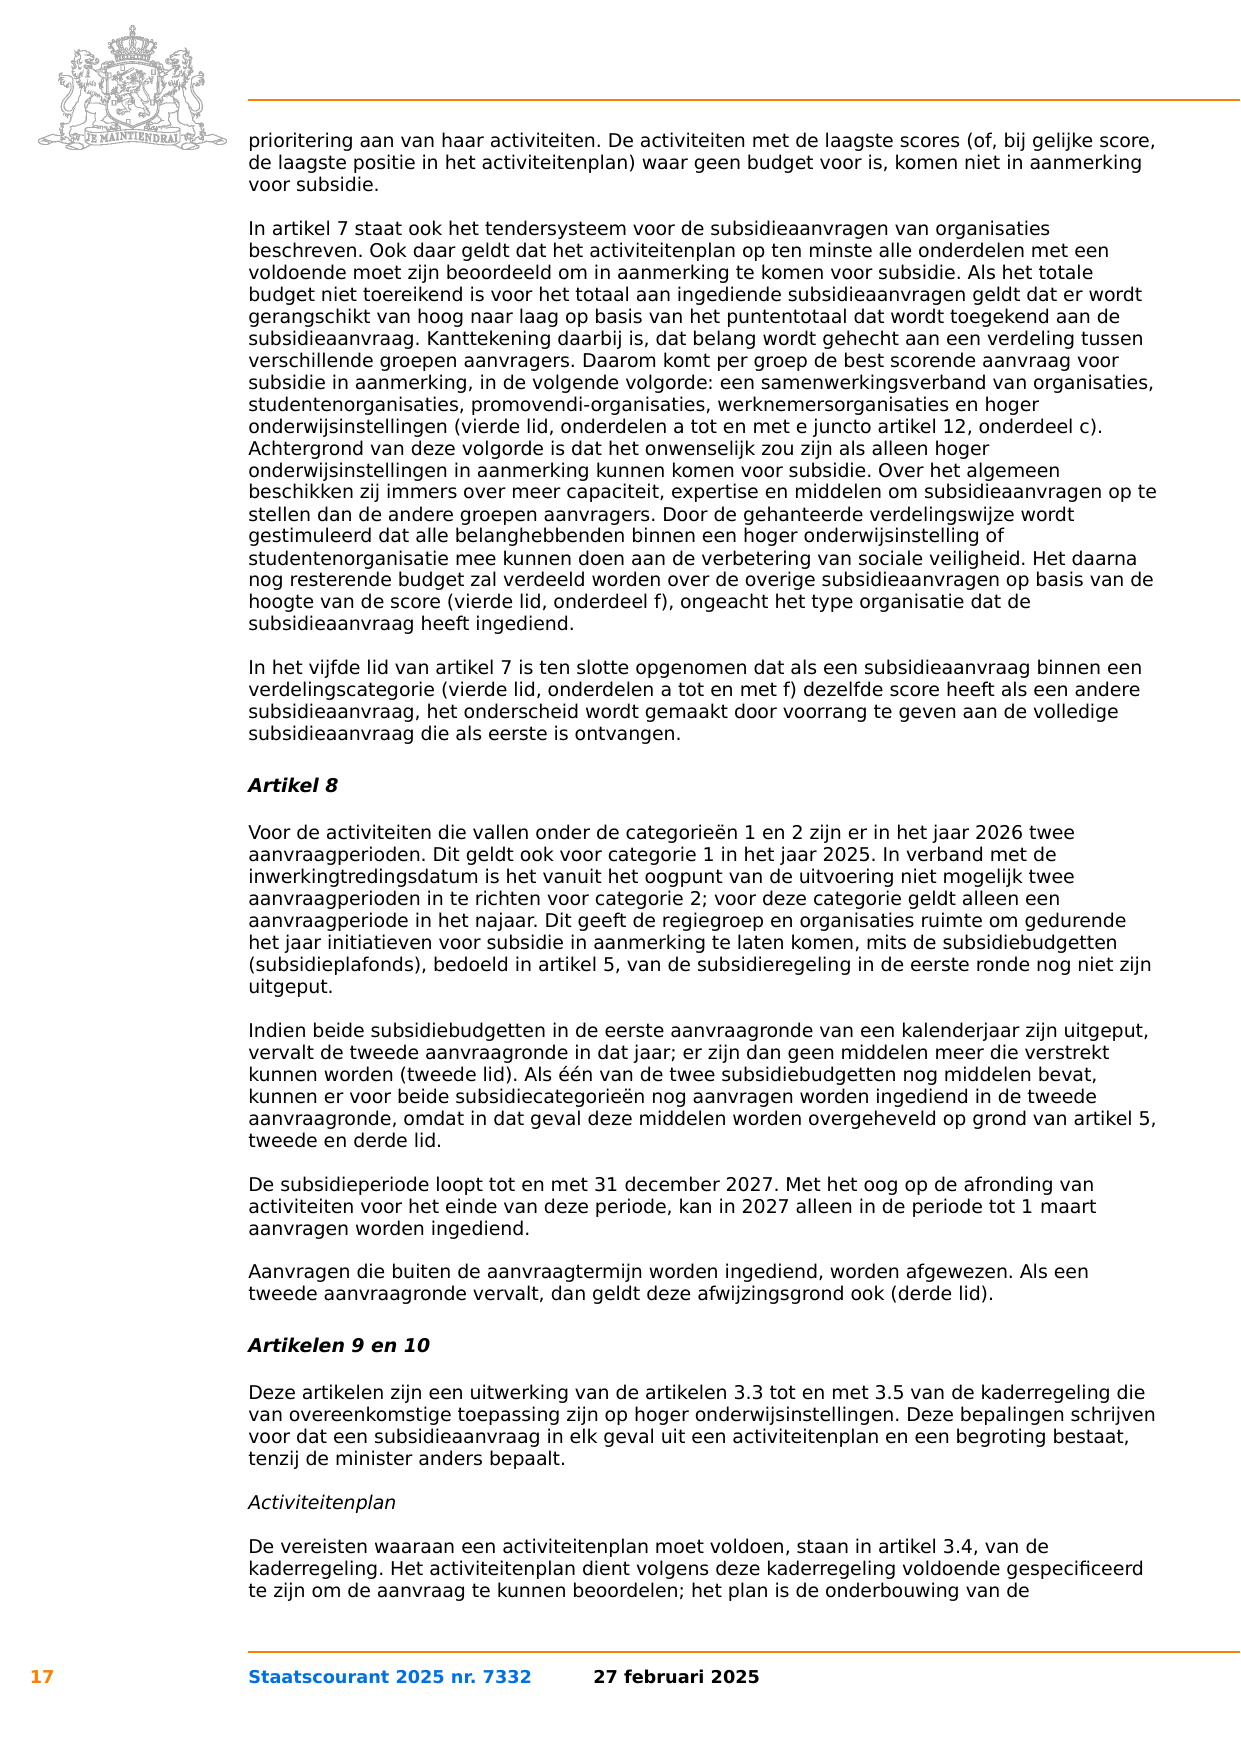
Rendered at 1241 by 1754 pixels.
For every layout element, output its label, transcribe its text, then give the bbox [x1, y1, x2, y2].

text De vereisten waaraan een activiteitenplan moet voldoen, staan in artikel 3.4, van de kaderregeling. Het activiteitenplan dient volgens deze kaderregeling voldoende gespecificeerd te zijn om de aanvraag te kunnen beoordelen; het plan is de onderbouwing van de [248, 1536, 1163, 1602]
text Indien beide subsidiebudgetten in de eerste aanvraagronde van een kalenderjaar zijn uitgeput, vervalt de tweede aanvraagronde in dat jaar; er zijn dan geen middelen meer die verstrekt kunnen worden (tweede lid). Als één van de twee subsidiebudgetten nog middelen bevat, kunnen er voor beide subsidiecategorieën nog aanvragen worden ingediend in de tweede aanvraagronde, omdat in dat geval deze middelen worden overgeheveld op grond van artikel 5, tweede en derde lid. [248, 1020, 1163, 1152]
subtitle Activiteitenplan [248, 1492, 1163, 1514]
text Deze artikelen zijn een uitwerking van de artikelen 3.3 tot en met 3.5 van de kaderregeling die van overeenkomstige toepassing zijn op hoger onderwijsinstellingen. Deze bepalingen schrijven voor dat een subsidieaanvraag in elk geval uit een activiteitenplan en een begroting bestaat, tenzij de minister anders bepaalt. [248, 1382, 1163, 1470]
text Aanvragen die buiten de aanvraagtermijn worden ingediend, worden afgewezen. Als een tweede aanvraagronde vervalt, dan geldt deze afwijzingsgrond ook (derde lid). [248, 1261, 1163, 1305]
text De subsidieperiode loopt tot en met 31 december 2027. Met het oog op de afronding van activiteiten voor het einde van deze periode, kan in 2027 alleen in de periode tot 1 maart aanvragen worden ingediend. [248, 1173, 1163, 1239]
subtitle Artikelen 9 en 10 [248, 1335, 1163, 1357]
picture [38, 25, 227, 150]
text In het vijfde lid van artikel 7 is ten slotte opgenomen dat als een subsidieaanvraag binnen een verdelingscategorie (vierde lid, onderdelen a tot en met f) dezelfde score heeft als een andere subsidieaanvraag, het onderscheid wordt gemaakt door voorrang te geven aan de volledige subsidieaanvraag die als eerste is ontvangen. [248, 657, 1163, 745]
text prioritering aan van haar activiteiten. De activiteiten met de laagste scores (of, bij gelijke score, de laagste positie in het activiteitenplan) waar geen budget voor is, komen niet in aanmerking voor subsidie. [248, 130, 1163, 196]
text In artikel 7 staat ook het tendersysteem voor de subsidieaanvragen van organisaties beschreven. Ook daar geldt dat het activiteitenplan op ten minste alle onderdelen met een voldoende moet zijn beoordeeld om in aanmerking te komen voor subsidie. Als het totale budget niet toereikend is voor het totaal aan ingediende subsidieaanvragen geldt dat er wordt gerangschikt van hoog naar laag op basis van het puntentotaal dat wordt toegekend aan de subsidieaanvraag. Kanttekening daarbij is, dat belang wordt gehecht aan een verdeling tussen verschillende groepen aanvragers. Daarom komt per groep de best scorende aanvraag voor subsidie in aanmerking, in de volgende volgorde: een samenwerkingsverband van organisaties, studentenorganisaties, promovendi-organisaties, werknemersorganisaties en hoger onderwijsinstellingen (vierde lid, onderdelen a tot en met e juncto artikel 12, onderdeel c). Achtergrond van deze volgorde is dat het onwenselijk zou zijn als alleen hoger onderwijsinstellingen in aanmerking kunnen komen voor subsidie. Over het algemeen beschikken zij immers over meer capaciteit, expertise en middelen om subsidieaanvragen op te stellen dan de andere groepen aanvragers. Door de gehanteerde verdelingswijze wordt gestimuleerd dat alle belanghebbenden binnen een hoger onderwijsinstelling of studentenorganisatie mee kunnen doen aan de verbetering van sociale veiligheid. Het daarna nog resterende budget zal verdeeld worden over de overige subsidieaanvragen op basis van de hoogte van de score (vierde lid, onderdeel f), ongeacht het type organisatie dat de subsidieaanvraag heeft ingediend. [248, 218, 1163, 635]
text Voor de activiteiten die vallen onder de categorieën 1 en 2 zijn er in het jaar 2026 twee aanvraagperioden. Dit geldt ook voor categorie 1 in het jaar 2025. In verband met de inwerkingtredingsdatum is het vanuit het oogpunt van de uitvoering niet mogelijk twee aanvraagperioden in te richten voor categorie 2; voor deze categorie geldt alleen een aanvraagperiode in het najaar. Dit geeft de regiegroep en organisaties ruimte om gedurende het jaar initiatieven voor subsidie in aanmerking te laten komen, mits de subsidiebudgetten (subsidieplafonds), bedoeld in artikel 5, van de subsidieregeling in de eerste ronde nog niet zijn uitgeput. [248, 822, 1163, 998]
subtitle Artikel 8 [248, 775, 1163, 797]
